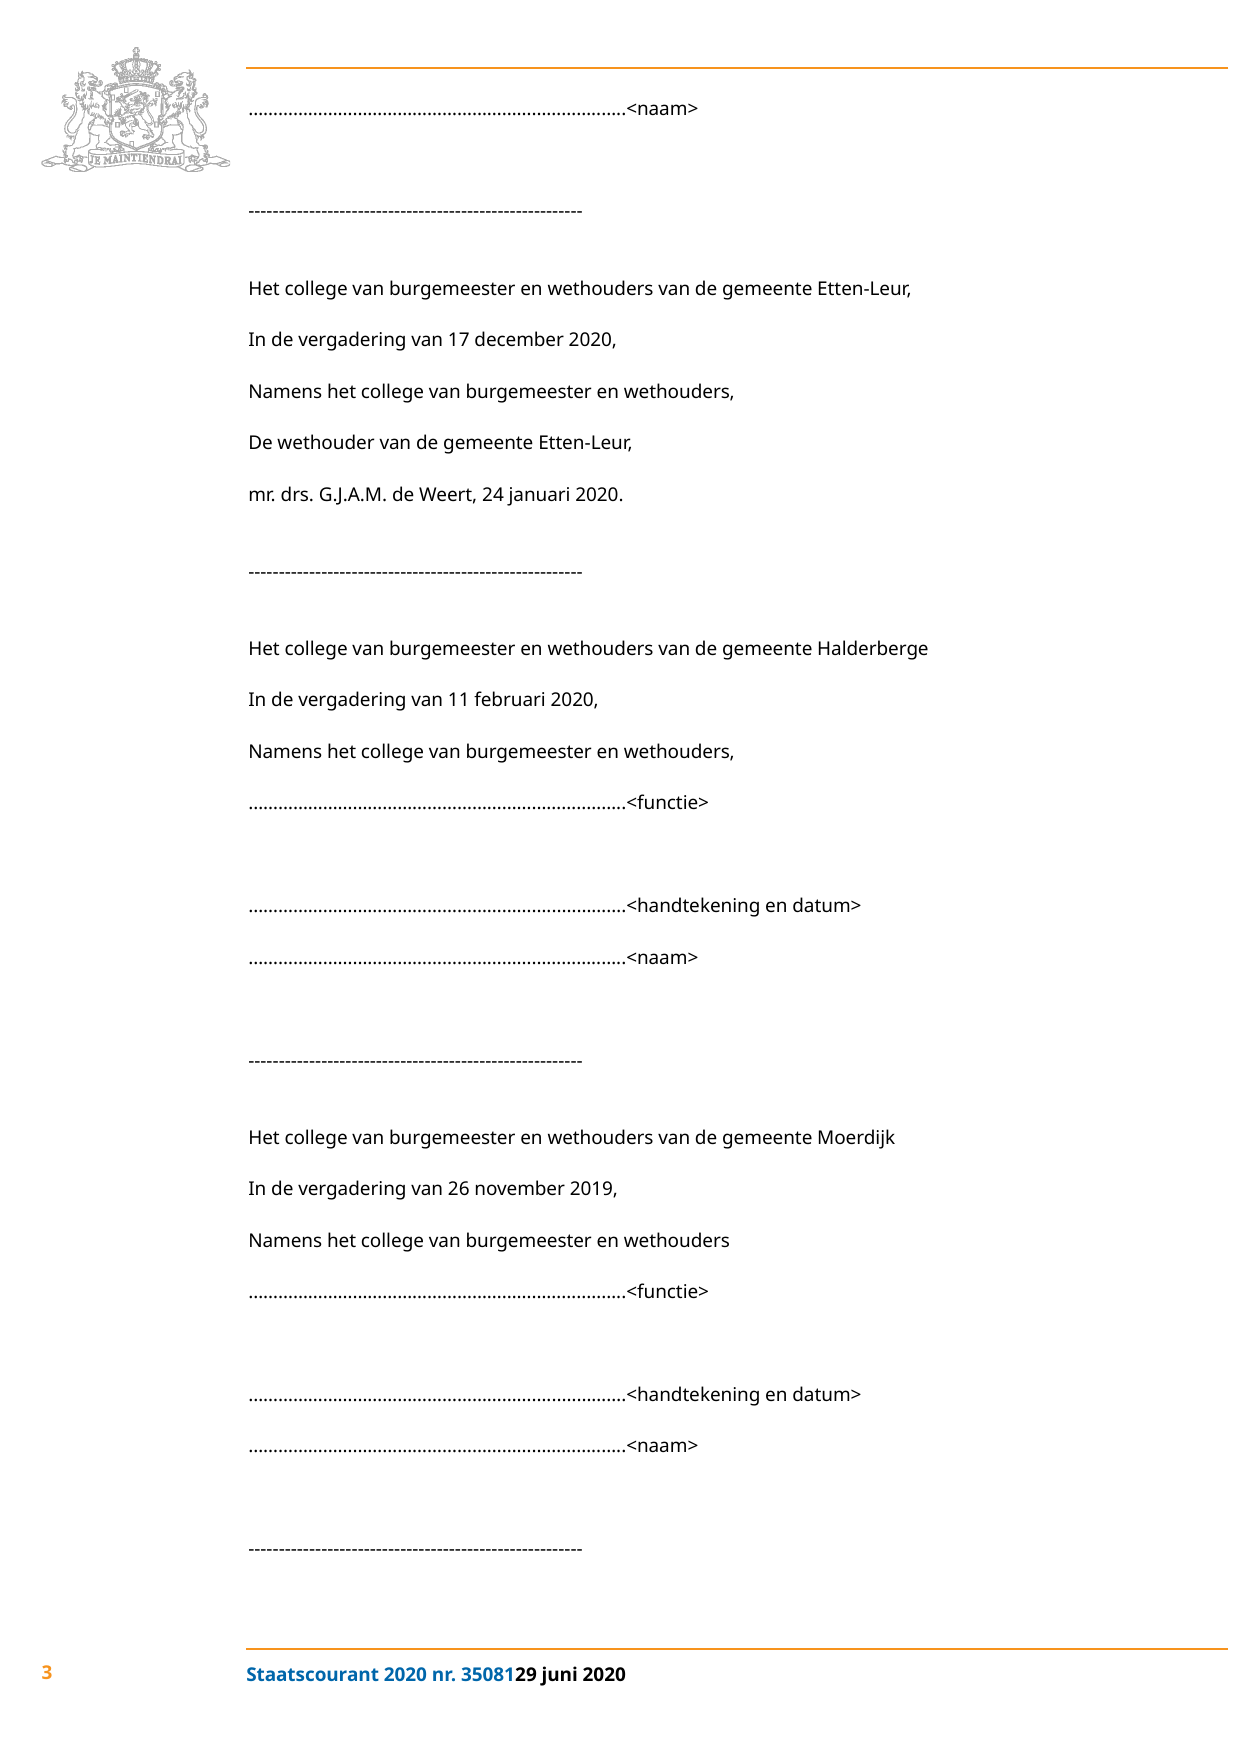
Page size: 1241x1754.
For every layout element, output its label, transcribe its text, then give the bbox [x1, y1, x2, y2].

text ……………………………………………………………..…..<naam> [248, 1433, 1152, 1458]
text ------------------------------------------------------- [248, 1047, 1152, 1072]
text Het college van burgemeester en wethouders van de gemeente Etten-Leur, [248, 275, 1152, 301]
picture [41, 47, 231, 172]
text Namens het college van burgemeester en wethouders [248, 1227, 1152, 1253]
text …………………………………………………………..……..<functie> [248, 1278, 1152, 1304]
text ……………………………………………………...………….<handtekening en datum> [248, 1381, 1152, 1407]
text Het college van burgemeester en wethouders van de gemeente Moerdijk [248, 1124, 1152, 1150]
text ……………………………………………………………..…..<naam> [248, 944, 1152, 969]
text ------------------------------------------------------- [248, 558, 1152, 584]
text ------------------------------------------------------- [248, 1536, 1152, 1561]
text mr. drs. G.J.A.M. de Weert, 24 januari 2020. [248, 481, 1152, 506]
text Namens het college van burgemeester en wethouders, [248, 738, 1152, 764]
text …………………………………………………………..……..<functie> [248, 789, 1152, 815]
text ------------------------------------------------------- [248, 198, 1152, 223]
text Het college van burgemeester en wethouders van de gemeente Halderberge [248, 635, 1152, 661]
text De wethouder van de gemeente Etten-Leur, [248, 429, 1152, 455]
text In de vergadering van 17 december 2020, [248, 326, 1152, 352]
text ……………………………………………………...………….<handtekening en datum> [248, 892, 1152, 918]
text In de vergadering van 26 november 2019, [248, 1175, 1152, 1201]
text Namens het college van burgemeester en wethouders, [248, 378, 1152, 403]
text ……………………………………………………………..…..<naam> [248, 95, 1152, 121]
text In de vergadering van 11 februari 2020, [248, 687, 1152, 712]
